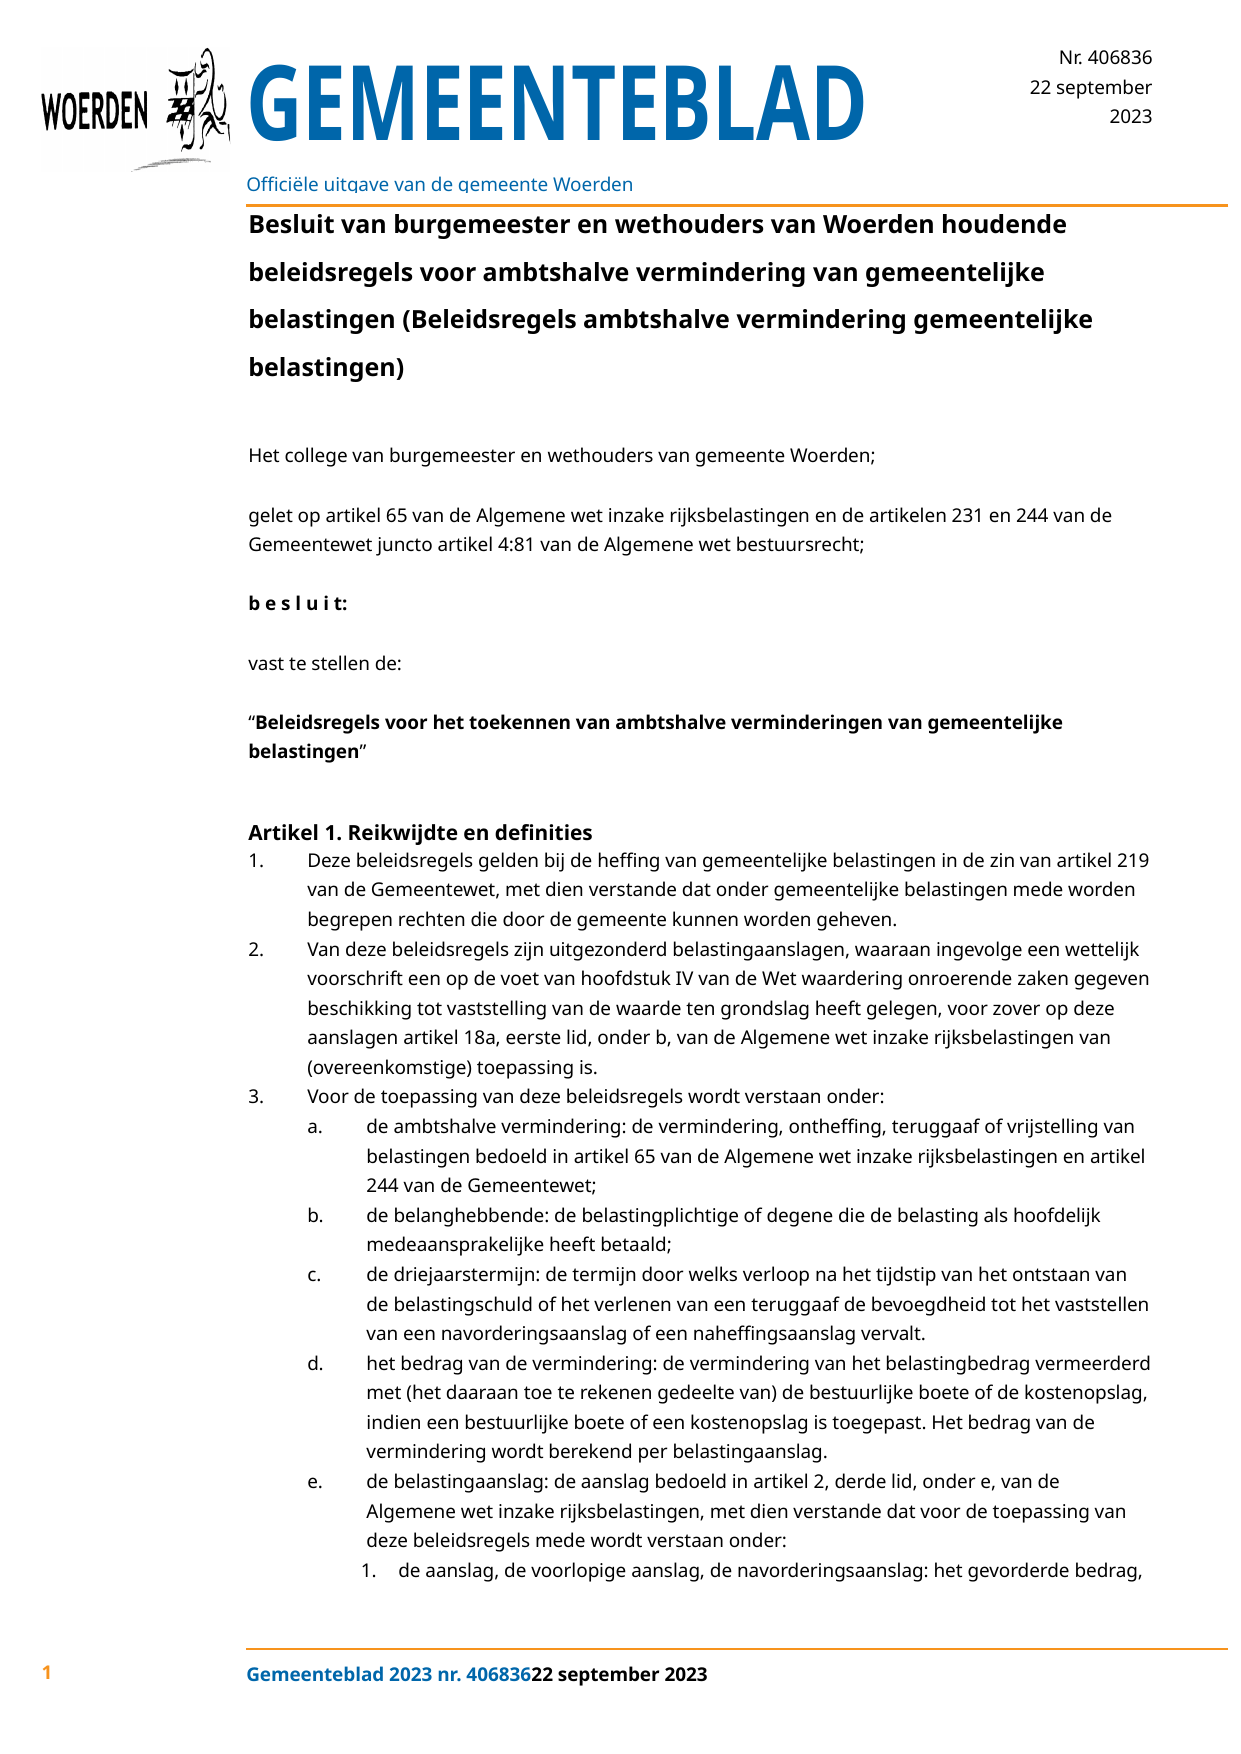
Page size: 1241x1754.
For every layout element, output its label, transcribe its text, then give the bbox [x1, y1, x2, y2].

list Voor de toepassing van deze beleidsregels wordt verstaan onder: [248, 1084, 1152, 1109]
list Deze beleidsregels gelden bij de heffing van gemeentelijke belastingen in de zin van artikel 219 van de Gemeentewet, met dien verstande dat onder gemeentelijke belastingen mede worden begrepen rechten die door de gemeente kunnen worden geheven. [248, 847, 1152, 932]
text Artikel 1. Reikwijdte en definities [248, 818, 1152, 847]
list de belanghebbende: de belastingplichtige of degene die de belasting als hoofdelijk medeaansprakelijke heeft betaald; [307, 1202, 1152, 1257]
text “Beleidsregels voor het toekennen van ambtshalve verminderingen van gemeentelijke belastingen” [248, 709, 1152, 764]
list de ambtshalve vermindering: de vermindering, ontheffing, teruggaaf of vrijstelling van belastingen bedoeld in artikel 65 van de Algemene wet inzake rijksbelastingen en artikel 244 van de Gemeentewet; [307, 1113, 1152, 1198]
text gelet op artikel 65 van de Algemene wet inzake rijksbelastingen en de artikelen 231 en 244 van de Gemeentewet juncto artikel 4:81 van de Algemene wet bestuursrecht; [248, 502, 1152, 557]
list Van deze beleidsregels zijn uitgezonderd belastingaanslagen, waaraan ingevolge een wettelijk voorschrift een op de voet van hoofdstuk IV van de Wet waardering onroerende zaken gegeven beschikking tot vaststelling van de waarde ten grondslag heeft gelegen, voor zover op deze aanslagen artikel 18a, eerste lid, onder b, van de Algemene wet inzake rijksbelastingen van (overeenkomstige) toepassing is. [248, 936, 1152, 1080]
text vast te stellen de: [248, 650, 1152, 676]
list de belastingaanslag: de aanslag bedoeld in artikel 2, derde lid, onder e, van de Algemene wet inzake rijksbelastingen, met dien verstande dat voor de toepassing van deze beleidsregels mede wordt verstaan onder: [307, 1468, 1152, 1553]
text Het college van burgemeester en wethouders van gemeente Woerden; [248, 443, 1152, 468]
list het bedrag van de vermindering: de vermindering van het belastingbedrag vermeerderd met (het daaraan toe te rekenen gedeelte van) de bestuurlijke boete of de kostenopslag, indien een bestuurlijke boete of een kostenopslag is toegepast. Het bedrag van de vermindering wordt berekend per belastingaanslag. [307, 1350, 1152, 1464]
list de aanslag, de voorlopige aanslag, de navorderingsaanslag: het gevorderde bedrag, [361, 1557, 1152, 1583]
picture [41, 47, 231, 172]
text b e s l u i t: [248, 591, 1152, 616]
text Besluit van burgemeester en wethouders van Woerden houdende beleidsregels voor ambtshalve vermindering van gemeentelijke belastingen (Beleidsregels ambtshalve vermindering gemeentelijke belastingen) [248, 207, 1152, 384]
list de driejaarstermijn: de termijn door welks verloop na het tijdstip van het ontstaan van de belastingschuld of het verlenen van een teruggaaf de bevoegdheid tot het vaststellen van een navorderingsaanslag of een naheffingsaanslag vervalt. [307, 1261, 1152, 1346]
